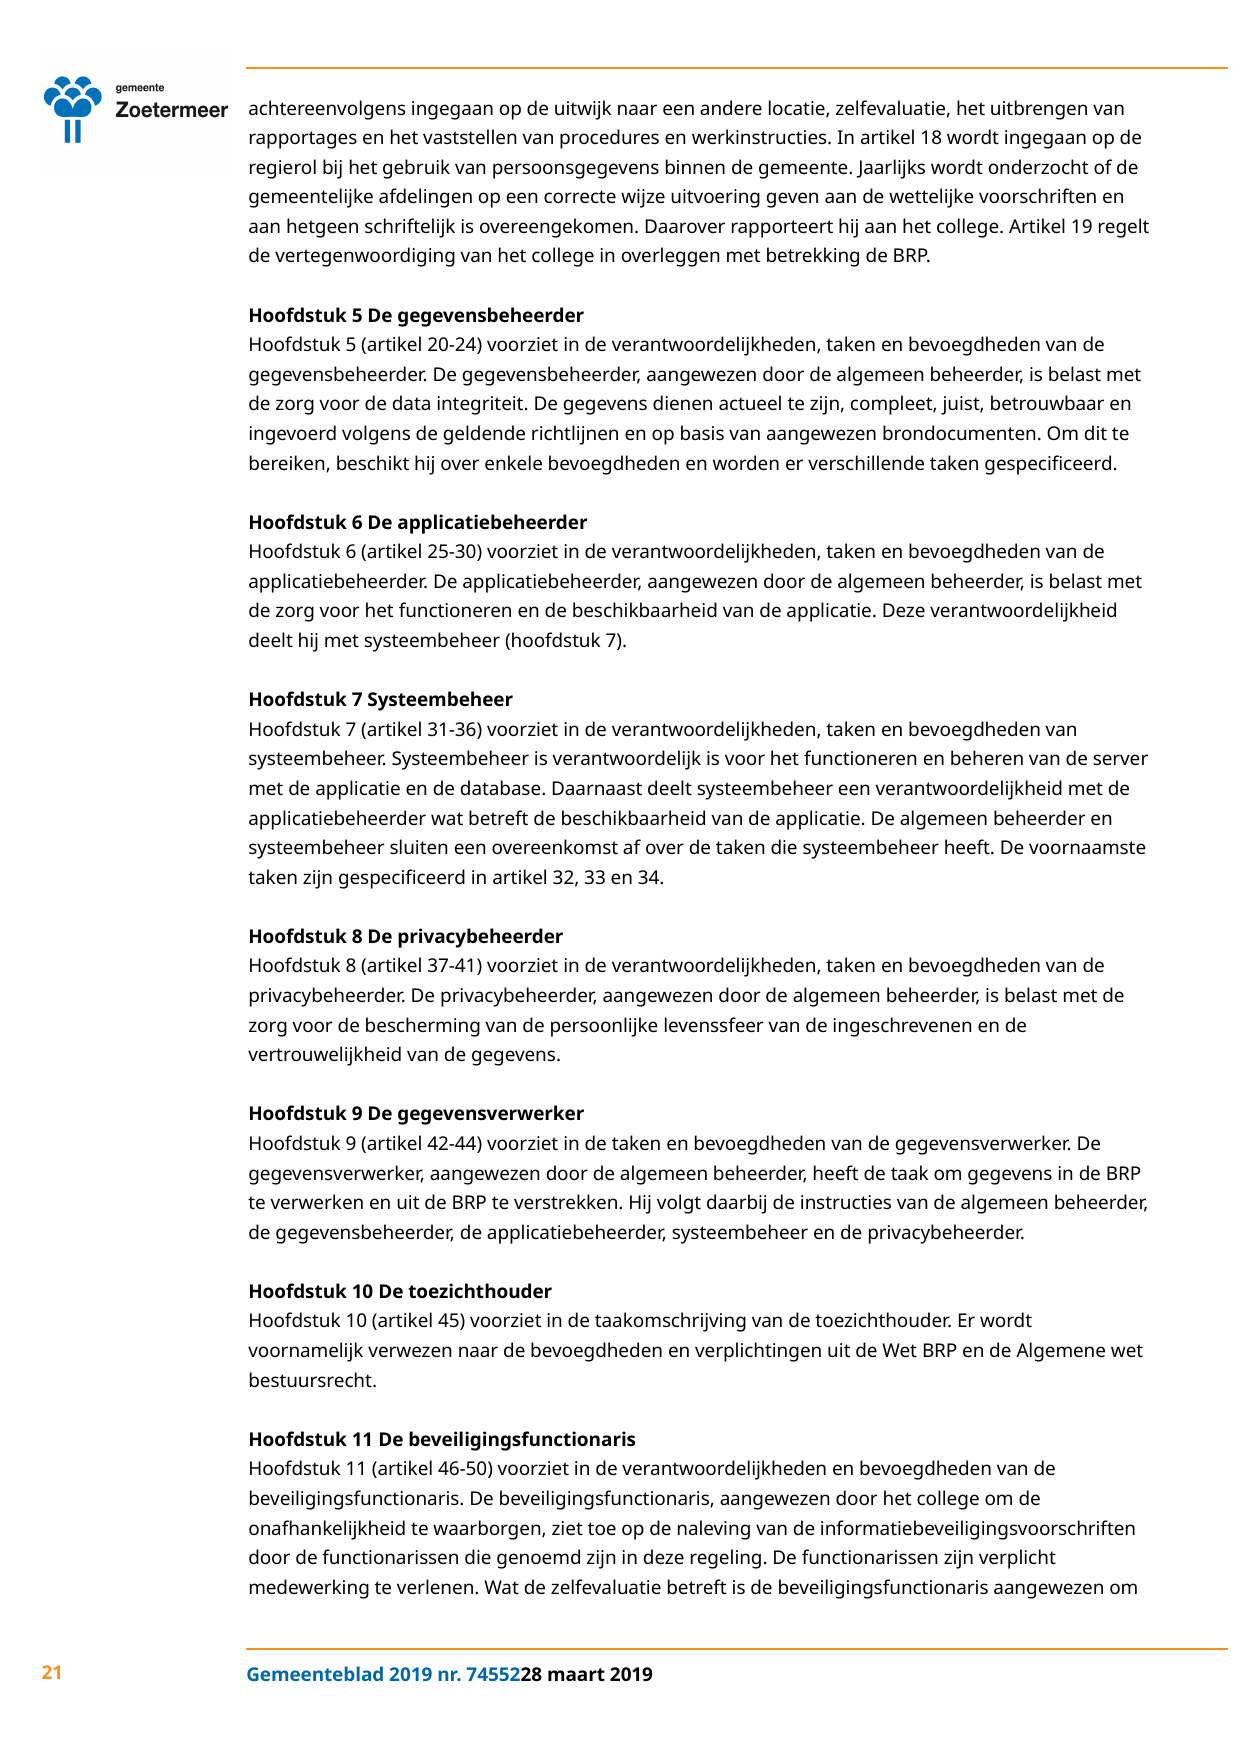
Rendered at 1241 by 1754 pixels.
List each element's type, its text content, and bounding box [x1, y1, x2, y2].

text Hoofdstuk 7 Systeembeheer [248, 686, 1152, 712]
text Hoofdstuk 11 (artikel 46-50) voorziet in de verantwoordelijkheden en bevoegdheden van de beveiligingsfunctionaris. De beveiligingsfunctionaris, aangewezen door het college om de onafhankelijkheid te waarborgen, ziet toe op de naleving van de informatiebeveiligingsvoorschriften door de functionarissen die genoemd zijn in deze regeling. De functionarissen zijn verplicht medewerking te verlenen. Wat de zelfevaluatie betreft is de beveiligingsfunctionaris aangewezen om [248, 1456, 1152, 1600]
text Hoofdstuk 10 De toezichthouder [248, 1278, 1152, 1304]
text Hoofdstuk 10 (artikel 45) voorziet in de taakomschrijving van de toezichthouder. Er wordt voornamelijk verwezen naar de bevoegdheden en verplichtingen uit de Wet BRP en de Algemene wet bestuursrecht. [248, 1308, 1152, 1393]
text achtereenvolgens ingegaan op de uitwijk naar een andere locatie, zelfevaluatie, het uitbrengen van rapportages en het vaststellen van procedures en werkinstructies. In artikel 18 wordt ingegaan op de regierol bij het gebruik van persoonsgegevens binnen de gemeente. Jaarlijks wordt onderzocht of de gemeentelijke afdelingen op een correcte wijze uitvoering geven aan de wettelijke voorschriften en aan hetgeen schriftelijk is overeengekomen. Daarover rapporteert hij aan het college. Artikel 19 regelt de vertegenwoordiging van het college in overleggen met betrekking de BRP. [248, 95, 1152, 268]
text Hoofdstuk 11 De beveiligingsfunctionaris [248, 1426, 1152, 1452]
text Hoofdstuk 6 (artikel 25-30) voorziet in de verantwoordelijkheden, taken en bevoegdheden van de applicatiebeheerder. De applicatiebeheerder, aangewezen door de algemeen beheerder, is belast met de zorg voor het functioneren en de beschikbaarheid van de applicatie. Deze verantwoordelijkheid deelt hij met systeembeheer (hoofdstuk 7). [248, 538, 1152, 653]
text Hoofdstuk 9 De gegevensverwerker [248, 1101, 1152, 1126]
text Hoofdstuk 9 (artikel 42-44) voorziet in de taken en bevoegdheden van de gegevensverwerker. De gegevensverwerker, aangewezen door de algemeen beheerder, heeft de taak om gegevens in de BRP te verwerken en uit de BRP te verstrekken. Hij volgt daarbij de instructies van de algemeen beheerder, de gegevensbeheerder, de applicatiebeheerder, systeembeheer en de privacybeheerder. [248, 1130, 1152, 1245]
text Hoofdstuk 8 (artikel 37-41) voorziet in de verantwoordelijkheden, taken en bevoegdheden van de privacybeheerder. De privacybeheerder, aangewezen door de algemeen beheerder, is belast met de zorg voor de bescherming van de persoonlijke levenssfeer van de ingeschrevenen en de vertrouwelijkheid van de gegevens. [248, 953, 1152, 1067]
picture [41, 47, 231, 172]
text Hoofdstuk 7 (artikel 31-36) voorziet in de verantwoordelijkheden, taken en bevoegdheden van systeembeheer. Systeembeheer is verantwoordelijk is voor het functioneren en beheren van de server met de applicatie en de database. Daarnaast deelt systeembeheer een verantwoordelijkheid met de applicatiebeheerder wat betreft de beschikbaarheid van de applicatie. De algemeen beheerder en systeembeheer sluiten een overeenkomst af over de taken die systeembeheer heeft. De voornaamste taken zijn gespecificeerd in artikel 32, 33 en 34. [248, 716, 1152, 890]
text Hoofdstuk 5 De gegevensbeheerder [248, 302, 1152, 328]
text Hoofdstuk 6 De applicatiebeheerder [248, 509, 1152, 535]
text Hoofdstuk 8 De privacybeheerder [248, 923, 1152, 949]
text Hoofdstuk 5 (artikel 20-24) voorziet in de verantwoordelijkheden, taken en bevoegdheden van de gegevensbeheerder. De gegevensbeheerder, aangewezen door de algemeen beheerder, is belast met de zorg voor de data integriteit. De gegevens dienen actueel te zijn, compleet, juist, betrouwbaar en ingevoerd volgens de geldende richtlijnen en op basis van aangewezen brondocumenten. Om dit te bereiken, beschikt hij over enkele bevoegdheden en worden er verschillende taken gespecificeerd. [248, 331, 1152, 476]
